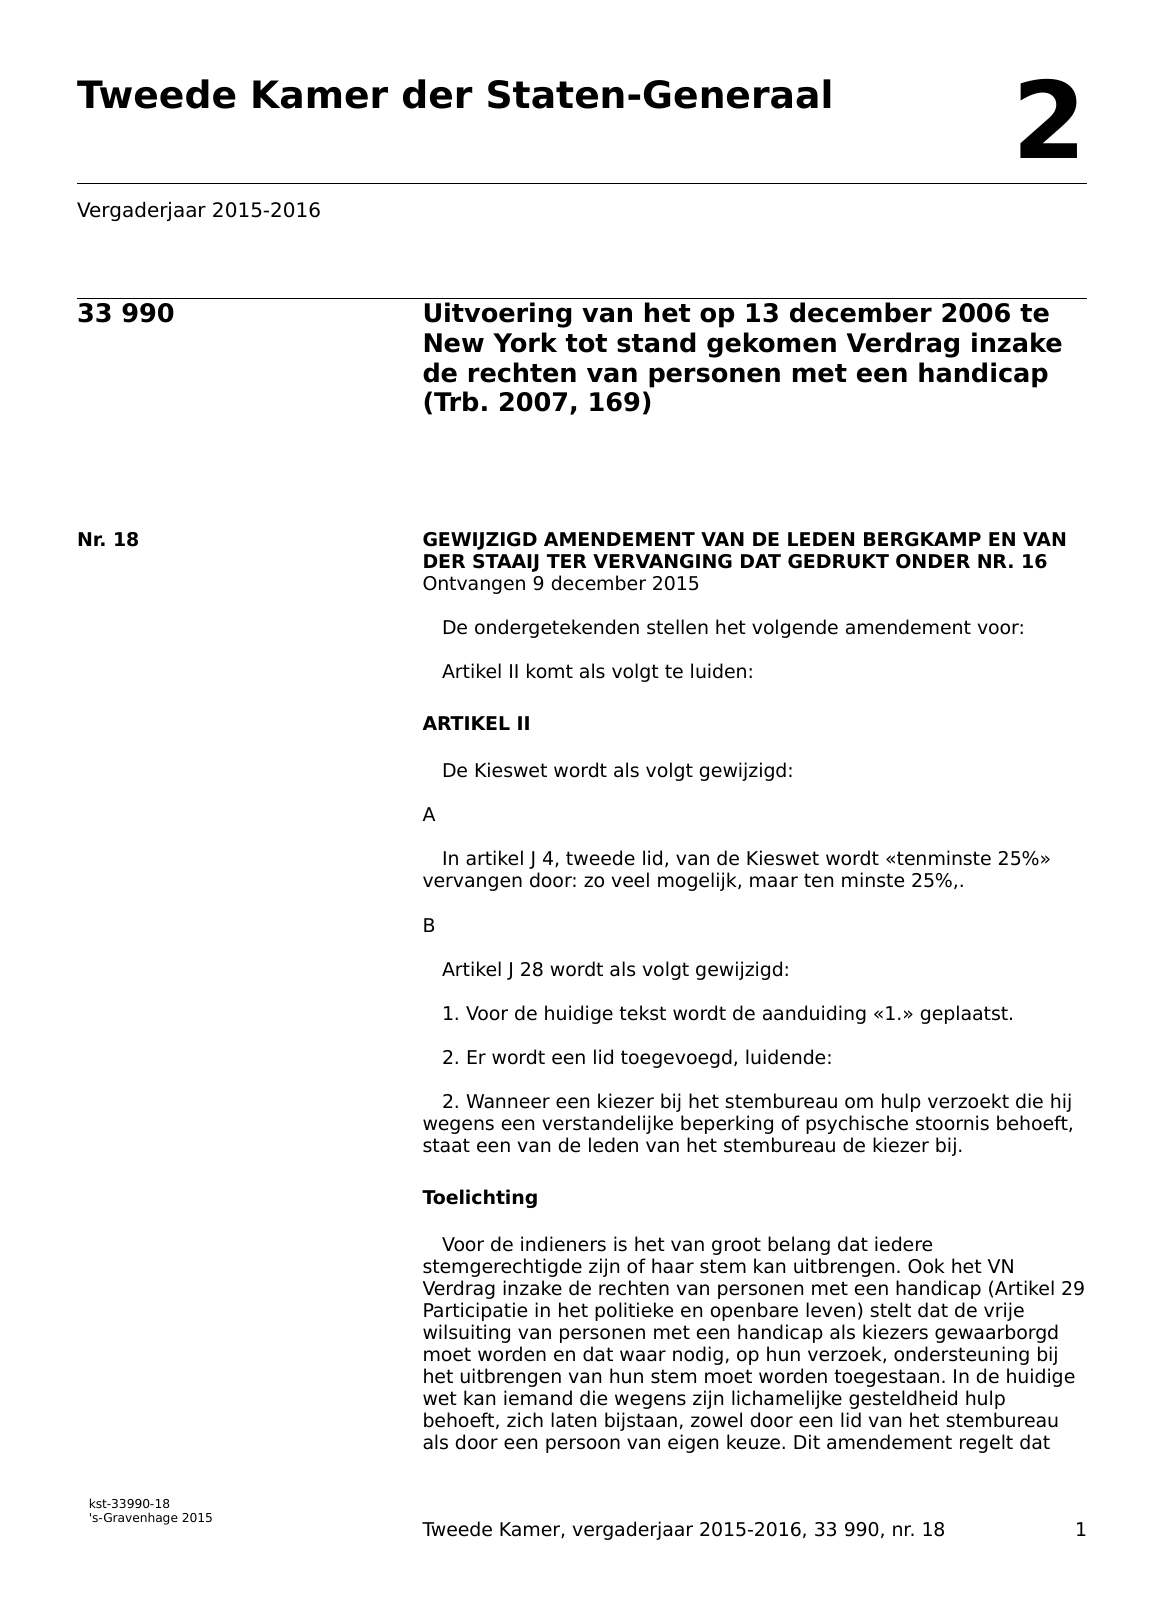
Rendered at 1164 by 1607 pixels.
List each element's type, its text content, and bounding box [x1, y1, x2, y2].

subtitle ARTIKEL II [422, 713, 1087, 735]
table_header 2 [886, 59, 1087, 183]
table_header Tweede Kamer der Staten-Generaal [77, 59, 886, 183]
text Voor de indieners is het van groot belang dat iedere stemgerechtigde zijn of haar stem kan uitbrengen. Ook het VN Verdrag inzake de rechten van personen met een handicap (Artikel 29 Participatie in het politieke en openbare leven) stelt dat de vrije wilsuiting van personen met een handicap als kiezers gewaarborgd moet worden en dat waar nodig, op hun verzoek, ondersteuning bij het uitbrengen van hun stem moet worden toegestaan. In de huidige wet kan iemand die wegens zijn lichamelijke gesteldheid hulp behoeft, zich laten bijstaan, zowel door een lid van het stembureau als door een persoon van eigen keuze. Dit amendement regelt dat [422, 1234, 1087, 1454]
subtitle Nr. 18 GEWIJZIGD AMENDEMENT VAN DE LEDEN BERGKAMP EN VAN DER STAAIJ TER VERVANGING DAT GEDRUKT ONDER NR. 16 [77, 529, 1087, 573]
text A [422, 804, 1087, 826]
text De ondergetekenden stellen het volgende amendement voor: [422, 617, 1087, 639]
text 1. Voor de huidige tekst wordt de aanduiding «1.» geplaatst. [422, 1003, 1087, 1025]
text 's-Gravenhage 2015 [88, 1511, 323, 1525]
subtitle 33 990 Uitvoering van het op 13 december 2006 te New York tot stand gekomen Verdrag inzake de rechten van personen met een handicap (Trb. 2007, 169) [77, 299, 1087, 418]
text 2. Wanneer een kiezer bij het stembureau om hulp verzoekt die hij wegens een verstandelijke beperking of psychische stoornis behoeft, staat een van de leden van het stembureau de kiezer bij. [422, 1091, 1087, 1157]
text Artikel J 28 wordt als volgt gewijzigd: [422, 959, 1087, 981]
subtitle Toelichting [422, 1187, 1087, 1209]
table_cell Vergaderjaar 2015-2016 [77, 184, 1087, 298]
text 2. Er wordt een lid toegevoegd, luidende: [422, 1047, 1087, 1069]
text Ontvangen 9 december 2015 [422, 573, 1087, 595]
text In artikel J 4, tweede lid, van de Kieswet wordt «tenminste 25%» vervangen door: zo veel mogelijk, maar ten minste 25%,. [422, 848, 1087, 892]
text De Kieswet wordt als volgt gewijzigd: [422, 760, 1087, 782]
text B [422, 914, 1087, 936]
text kst-33990-18 [88, 1497, 323, 1511]
text Artikel II komt als volgt te luiden: [422, 661, 1087, 683]
